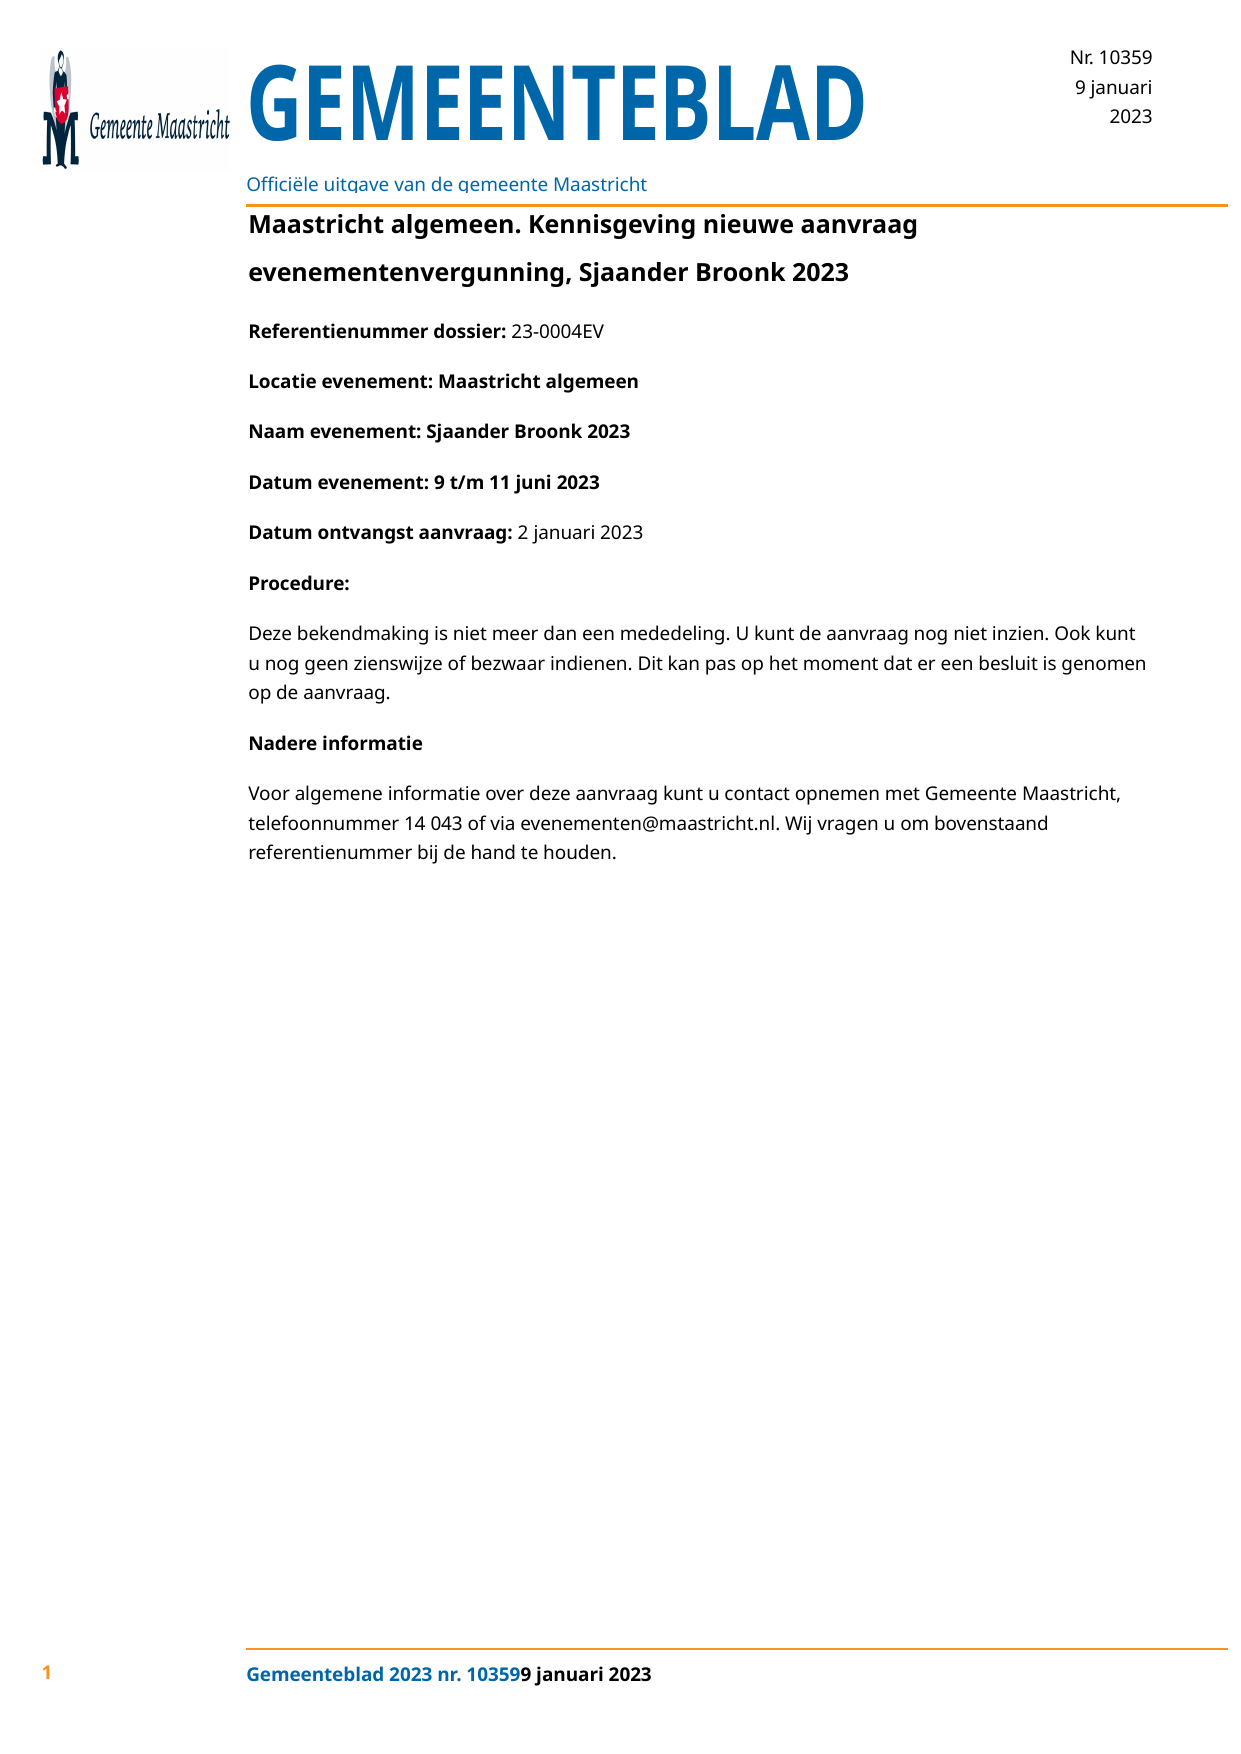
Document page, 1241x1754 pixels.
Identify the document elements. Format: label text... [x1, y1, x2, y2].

text Datum evenement: 9 t/m 11 juni 2023 [248, 469, 1152, 495]
text Referentienummer dossier: 23-0004EV [248, 318, 1152, 344]
text Datum ontvangst aanvraag: 2 januari 2023 [248, 519, 1152, 545]
text Deze bekendmaking is niet meer dan een mededeling. U kunt de aanvraag nog niet inzien. Ook kunt u nog geen zienswijze of bezwaar indienen. Dit kan pas op het moment dat er een besluit is genomen op de aanvraag. [248, 620, 1152, 705]
text Procedure: [248, 570, 1152, 596]
text Maastricht algemeen. Kennisgeving nieuwe aanvraag evenementenvergunning, Sjaander Broonk 2023 [248, 207, 1152, 288]
text Nadere informatie [248, 730, 1152, 756]
text Voor algemene informatie over deze aanvraag kunt u contact opnemen met Gemeente Maastricht, telefoonnummer 14 043 of via evenementen@maastricht.nl. Wij vragen u om bovenstaand referentienummer bij de hand te houden. [248, 780, 1152, 865]
text Naam evenement: Sjaander Broonk 2023 [248, 419, 1152, 444]
picture [41, 47, 231, 172]
text Locatie evenement: Maastricht algemeen [248, 368, 1152, 394]
